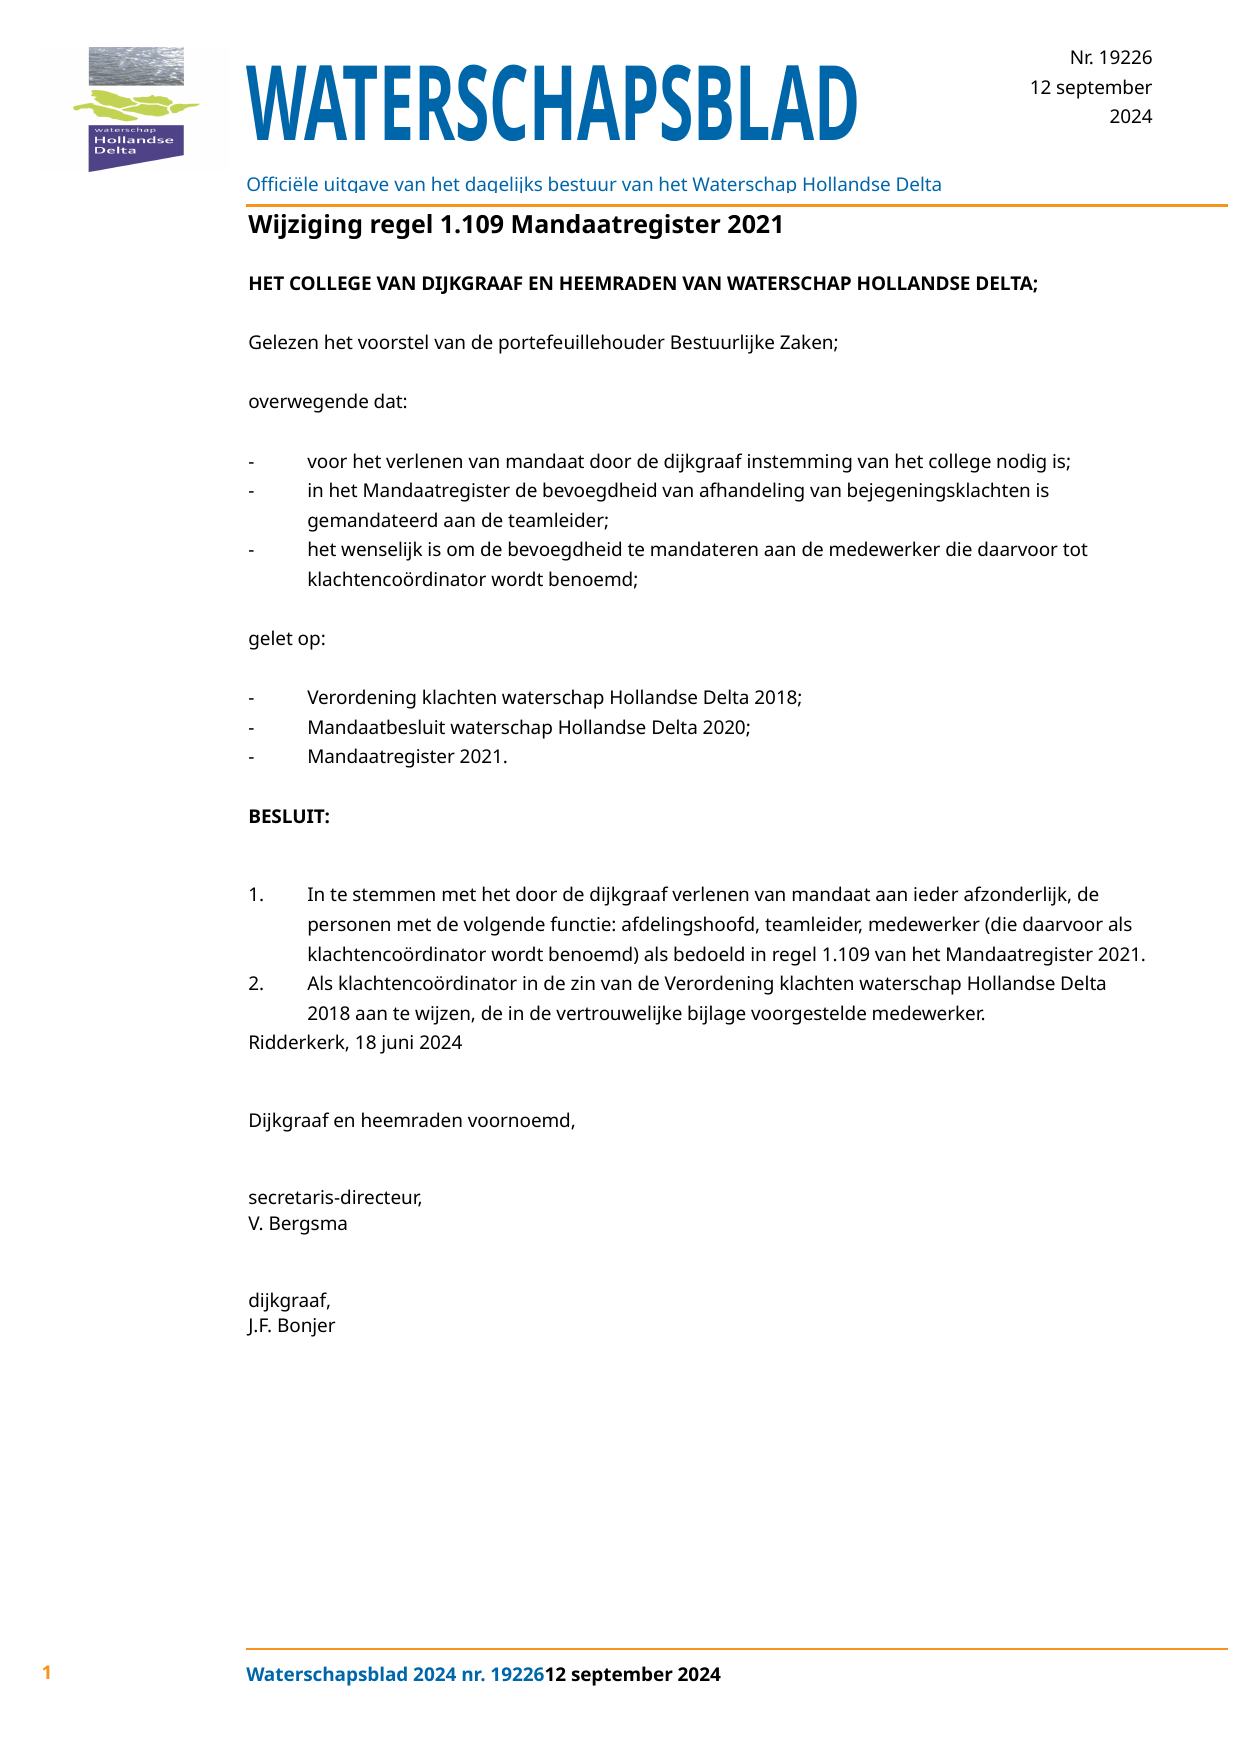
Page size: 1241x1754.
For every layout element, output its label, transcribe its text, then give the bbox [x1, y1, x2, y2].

text overwegende dat: [248, 389, 1152, 414]
list Mandaatregister 2021. [248, 744, 1152, 769]
text BESLUIT: [248, 803, 1152, 828]
text Wijziging regel 1.109 Mandaatregister 2021 [248, 207, 1152, 241]
text Dijkgraaf en heemraden voornoemd, [248, 1107, 1152, 1132]
list Als klachtencoördinator in de zin van de Verordening klachten waterschap Hollandse Delta 2018 aan te wijzen, de in de vertrouwelijke bijlage voorgestelde medewerker. [248, 970, 1152, 1026]
picture [41, 47, 231, 172]
list in het Mandaatregister de bevoegdheid van afhandeling van bejegeningsklachten is gemandateerd aan de teamleider; [248, 477, 1152, 533]
text J.F. Bonjer [248, 1313, 1152, 1338]
list Mandaatbesluit waterschap Hollandse Delta 2020; [248, 714, 1152, 740]
text gelet op: [248, 625, 1152, 651]
list het wenselijk is om de bevoegdheid te mandateren aan de medewerker die daarvoor tot klachtencoördinator wordt benoemd; [248, 537, 1152, 592]
list voor het verlenen van mandaat door de dijkgraaf instemming van het college nodig is; [248, 448, 1152, 473]
list Verordening klachten waterschap Hollandse Delta 2018; [248, 684, 1152, 710]
text HET COLLEGE VAN DIJKGRAAF EN HEEMRADEN VAN WATERSCHAP HOLLANDSE DELTA; [248, 270, 1152, 296]
text Gelezen het voorstel van de portefeuillehouder Bestuurlijke Zaken; [248, 329, 1152, 355]
text dijkgraaf, [248, 1287, 1152, 1313]
text V. Bergsma [248, 1210, 1152, 1235]
text secretaris-directeur, [248, 1184, 1152, 1210]
text Ridderkerk, 18 juni 2024 [248, 1029, 1152, 1055]
list In te stemmen met het door de dijkgraaf verlenen van mandaat aan ieder afzonderlijk, de personen met de volgende functie: afdelingshoofd, teamleider, medewerker (die daarvoor als klachtencoördinator wordt benoemd) als bedoeld in regel 1.109 van het Mandaatregister 2021. [248, 882, 1152, 967]
